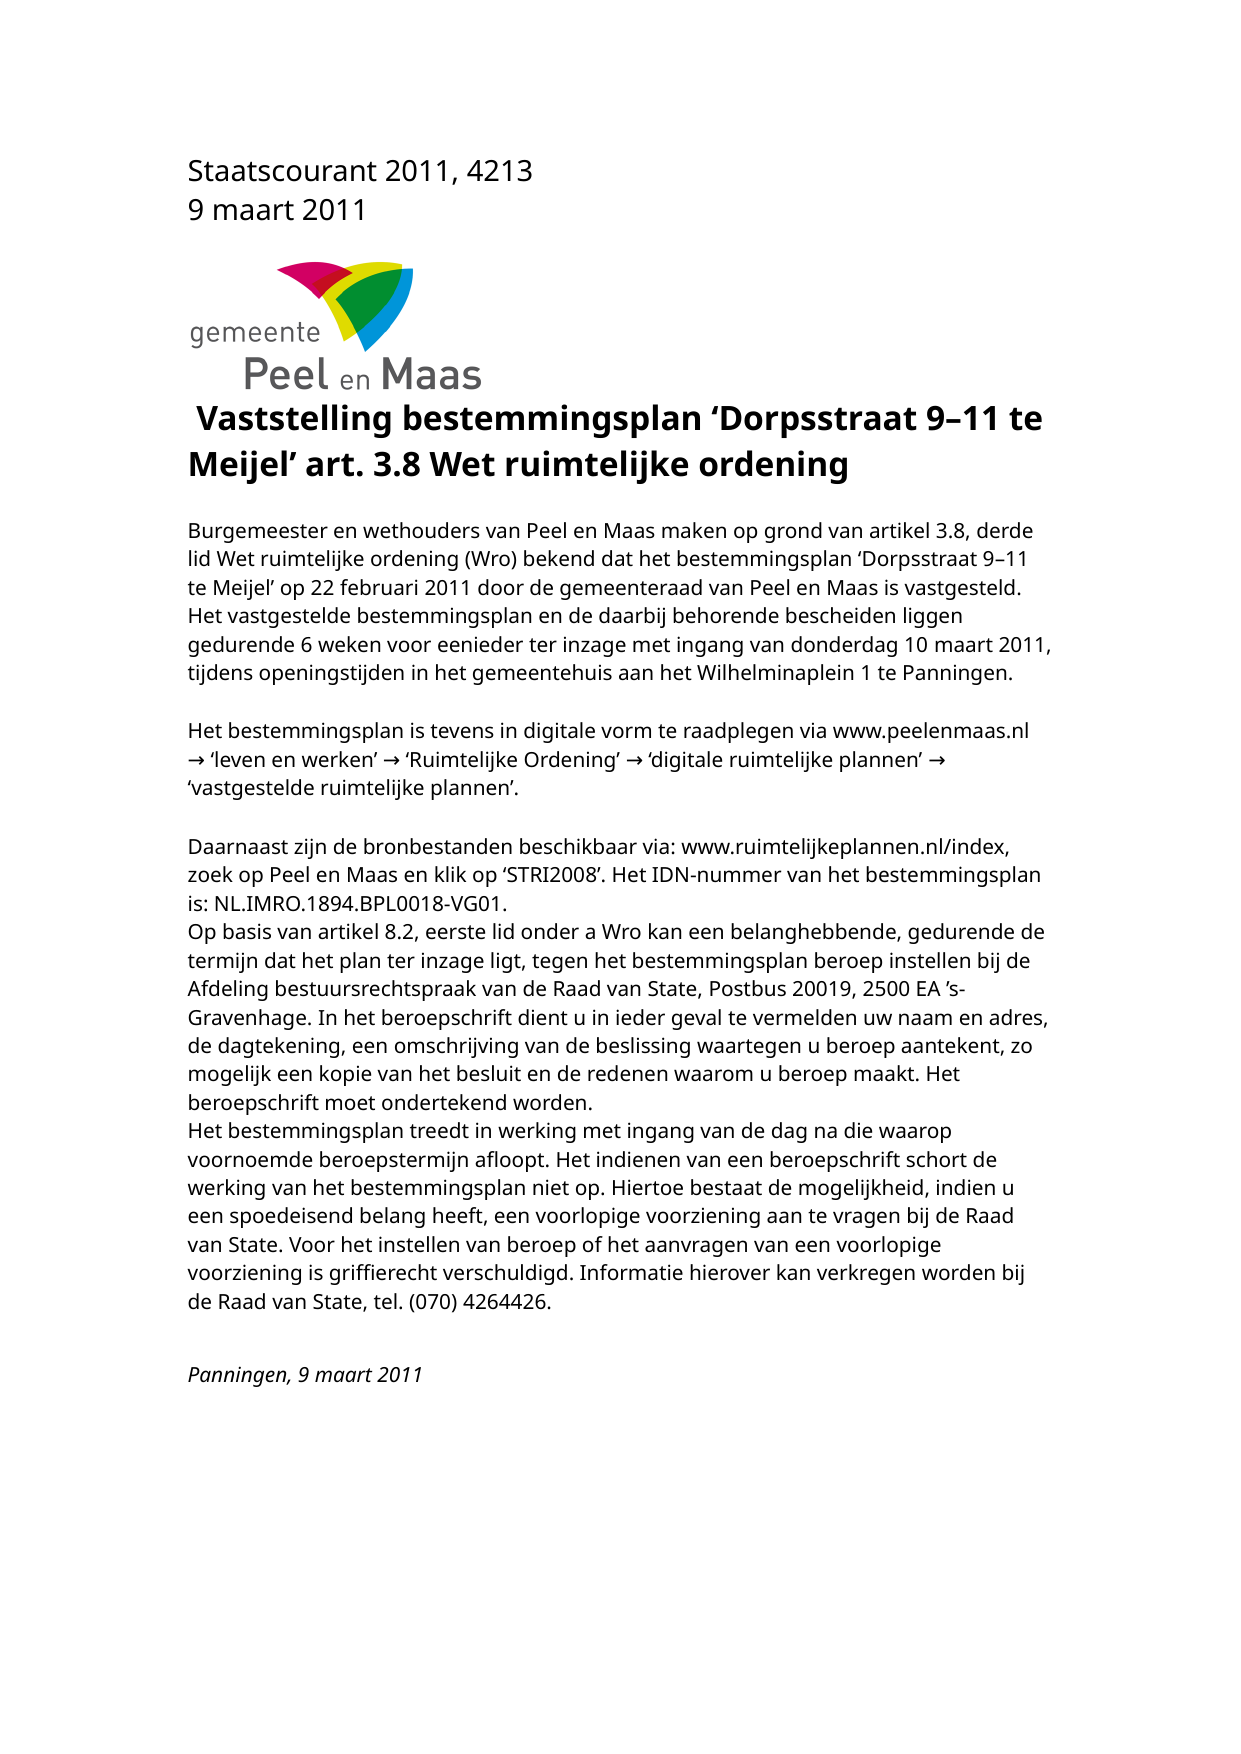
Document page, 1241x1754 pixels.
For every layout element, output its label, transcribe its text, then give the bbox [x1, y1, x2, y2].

text Op basis van artikel 8.2, eerste lid onder a Wro kan een belanghebbende, gedurende de termijn dat het plan ter inzage ligt, tegen het bestemmingsplan beroep instellen bij de Afdeling bestuursrechtspraak van de Raad van State, Postbus 20019, 2500 EA ’s-Gravenhage. In het beroepschrift dient u in ieder geval te vermelden uw naam en adres, de dagtekening, een omschrijving van de beslissing waartegen u beroep aantekent, zo mogelijk een kopie van het besluit en de redenen waarom u beroep maakt. Het beroepschrift moet ondertekend worden. [187, 917, 1053, 1116]
text Het bestemmingsplan treedt in werking met ingang van de dag na die waarop voornoemde beroepstermijn afloopt. Het indienen van een beroepschrift schort de werking van het bestemmingsplan niet op. Hiertoe bestaat de mogelijkheid, indien u een spoedeisend belang heeft, een voorlopige voorziening aan te vragen bij de Raad van State. Voor het instellen van beroep of het aanvragen van een voorlopige voorziening is griffierecht verschuldigd. Informatie hierover kan verkregen worden bij de Raad van State, tel. (070) 4264426. [187, 1116, 1053, 1315]
text Burgemeester en wethouders van Peel en Maas maken op grond van artikel 3.8, derde lid Wet ruimtelijke ordening (Wro) bekend dat het bestemmingsplan ‘Dorpsstraat 9–11 te Meijel’ op 22 februari 2011 door de gemeenteraad van Peel en Maas is vastgesteld. [187, 516, 1053, 601]
text 9 maart 2011 [187, 190, 1053, 229]
subtitle Vaststelling bestemmingsplan ‘Dorpsstraat 9–11 te Meijel’ art. 3.8 Wet ruimtelijke ordening [187, 271, 1053, 486]
text Panningen, 9 maart 2011 [187, 1360, 1053, 1389]
text Daarnaast zijn de bronbestanden beschikbaar via: www.ruimtelijkeplannen.nl/index, zoek op Peel en Maas en klik op ‘STRI2008’. Het IDN-nummer van het bestemmingsplan is: NL.IMRO.1894.BPL0018-VG01. [187, 832, 1053, 917]
text Het bestemmingsplan is tevens in digitale vorm te raadplegen via www.peelenmaas.nl → ‘leven en werken’ → ‘Ruimtelijke Ordening’ → ‘digitale ruimtelijke plannen’ → ‘vastgestelde ruimtelijke plannen’. [187, 717, 1053, 802]
text Staatscourant 2011, 4213 [187, 150, 1053, 190]
text Het vastgestelde bestemmingsplan en de daarbij behorende bescheiden liggen gedurende 6 weken voor eenieder ter inzage met ingang van donderdag 10 maart 2011, tijdens openingstijden in het gemeentehuis aan het Wilhelminaplein 1 te Panningen. [187, 601, 1053, 687]
picture [187, 258, 484, 395]
